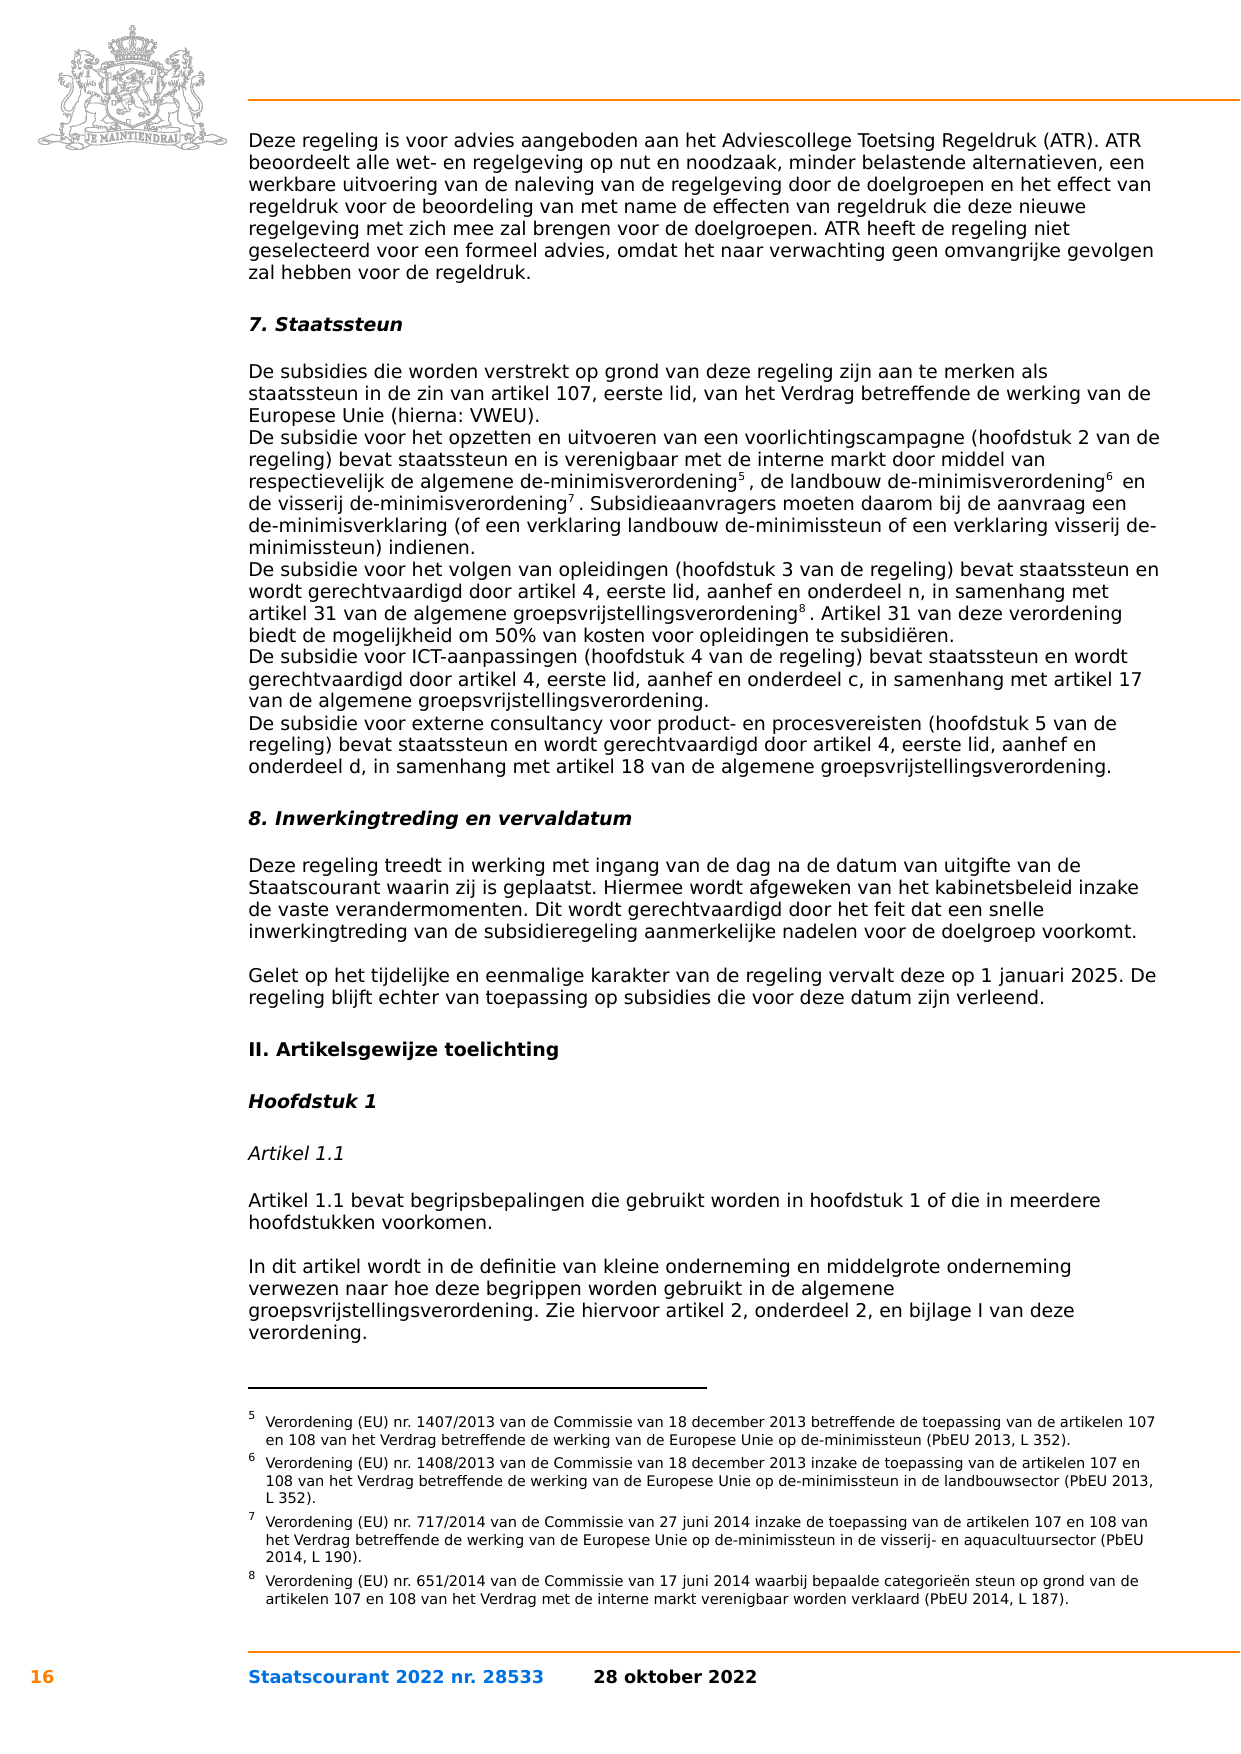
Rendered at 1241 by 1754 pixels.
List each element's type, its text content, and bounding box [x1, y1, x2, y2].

text De subsidie voor externe consultancy voor product- en procesvereisten (hoofdstuk 5 van de regeling) bevat staatssteun en wordt gerechtvaardigd door artikel 4, eerste lid, aanhef en onderdeel d, in samenhang met artikel 18 van de algemene groepsvrijstellingsverordening. [248, 712, 1163, 778]
subtitle II. Artikelsgewijze toelichting [248, 1039, 1163, 1061]
text Gelet op het tijdelijke en eenmalige karakter van de regeling vervalt deze op 1 januari 2025. De regeling blijft echter van toepassing op subsidies die voor deze datum zijn verleend. [248, 965, 1163, 1009]
subtitle 7. Staatssteun [248, 314, 1163, 336]
subtitle 8. Inwerkingtreding en vervaldatum [248, 808, 1163, 830]
picture [38, 25, 227, 150]
text De subsidies die worden verstrekt op grond van deze regeling zijn aan te merken als staatssteun in de zin van artikel 107, eerste lid, van het Verdrag betreffende de werking van de Europese Unie (hierna: VWEU). [248, 361, 1163, 427]
text Verordening (EU) nr. 1408/2013 van de Commissie van 18 december 2013 inzake de toepassing van de artikelen 107 en 108 van het Verdrag betreffende de werking van de Europese Unie op de-minimissteun in de landbouwsector (PbEU 2013, L 352). [248, 1451, 1163, 1507]
text De subsidie voor het volgen van opleidingen (hoofdstuk 3 van de regeling) bevat staatssteun en wordt gerechtvaardigd door artikel 4, eerste lid, aanhef en onderdeel n, in samenhang met artikel 31 van de algemene groepsvrijstellingsverordening. Artikel 31 van deze verordening biedt de mogelijkheid om 50% van kosten voor opleidingen te subsidiëren. [248, 558, 1163, 646]
subtitle Hoofdstuk 1 [248, 1091, 1163, 1113]
subtitle Artikel 1.1 [248, 1143, 1163, 1165]
text Verordening (EU) nr. 717/2014 van de Commissie van 27 juni 2014 inzake de toepassing van de artikelen 107 en 108 van het Verdrag betreffende de werking van de Europese Unie op de-minimissteun in de visserij- en aquacultuursector (PbEU 2014, L 190). [248, 1510, 1163, 1566]
text In dit artikel wordt in de definitie van kleine onderneming en middelgrote onderneming verwezen naar hoe deze begrippen worden gebruikt in de algemene groepsvrijstellingsverordening. Zie hiervoor artikel 2, onderdeel 2, en bijlage I van deze verordening. [248, 1256, 1163, 1344]
text Verordening (EU) nr. 651/2014 van de Commissie van 17 juni 2014 waarbij bepaalde categorieën steun op grond van de artikelen 107 en 108 van het Verdrag met de interne markt verenigbaar worden verklaard (PbEU 2014, L 187). [248, 1569, 1163, 1608]
text Artikel 1.1 bevat begripsbepalingen die gebruikt worden in hoofdstuk 1 of die in meerdere hoofdstukken voorkomen. [248, 1190, 1163, 1234]
text Verordening (EU) nr. 1407/2013 van de Commissie van 18 december 2013 betreffende de toepassing van de artikelen 107 en 108 van het Verdrag betreffende de werking van de Europese Unie op de-minimissteun (PbEU 2013, L 352). [248, 1409, 1163, 1448]
text De subsidie voor het opzetten en uitvoeren van een voorlichtingscampagne (hoofdstuk 2 van de regeling) bevat staatssteun en is verenigbaar met de interne markt door middel van respectievelijk de algemene de-minimisverordening, de landbouw de-minimisverordening en de visserij de-minimisverordening. Subsidieaanvragers moeten daarom bij de aanvraag een de-minimisverklaring (of een verklaring landbouw de-minimissteun of een verklaring visserij de-minimissteun) indienen. [248, 427, 1163, 558]
text De subsidie voor ICT-aanpassingen (hoofdstuk 4 van de regeling) bevat staatssteun en wordt gerechtvaardigd door artikel 4, eerste lid, aanhef en onderdeel c, in samenhang met artikel 17 van de algemene groepsvrijstellingsverordening. [248, 646, 1163, 712]
text Deze regeling is voor advies aangeboden aan het Adviescollege Toetsing Regeldruk (ATR). ATR beoordeelt alle wet- en regelgeving op nut en noodzaak, minder belastende alternatieven, een werkbare uitvoering van de naleving van de regelgeving door de doelgroepen en het effect van regeldruk voor de beoordeling van met name de effecten van regeldruk die deze nieuwe regelgeving met zich mee zal brengen voor de doelgroepen. ATR heeft de regeling niet geselecteerd voor een formeel advies, omdat het naar verwachting geen omvangrijke gevolgen zal hebben voor de regeldruk. [248, 130, 1163, 284]
text Deze regeling treedt in werking met ingang van de dag na de datum van uitgifte van de Staatscourant waarin zij is geplaatst. Hiermee wordt afgeweken van het kabinetsbeleid inzake de vaste verandermomenten. Dit wordt gerechtvaardigd door het feit dat een snelle inwerkingtreding van de subsidieregeling aanmerkelijke nadelen voor de doelgroep voorkomt. [248, 855, 1163, 943]
